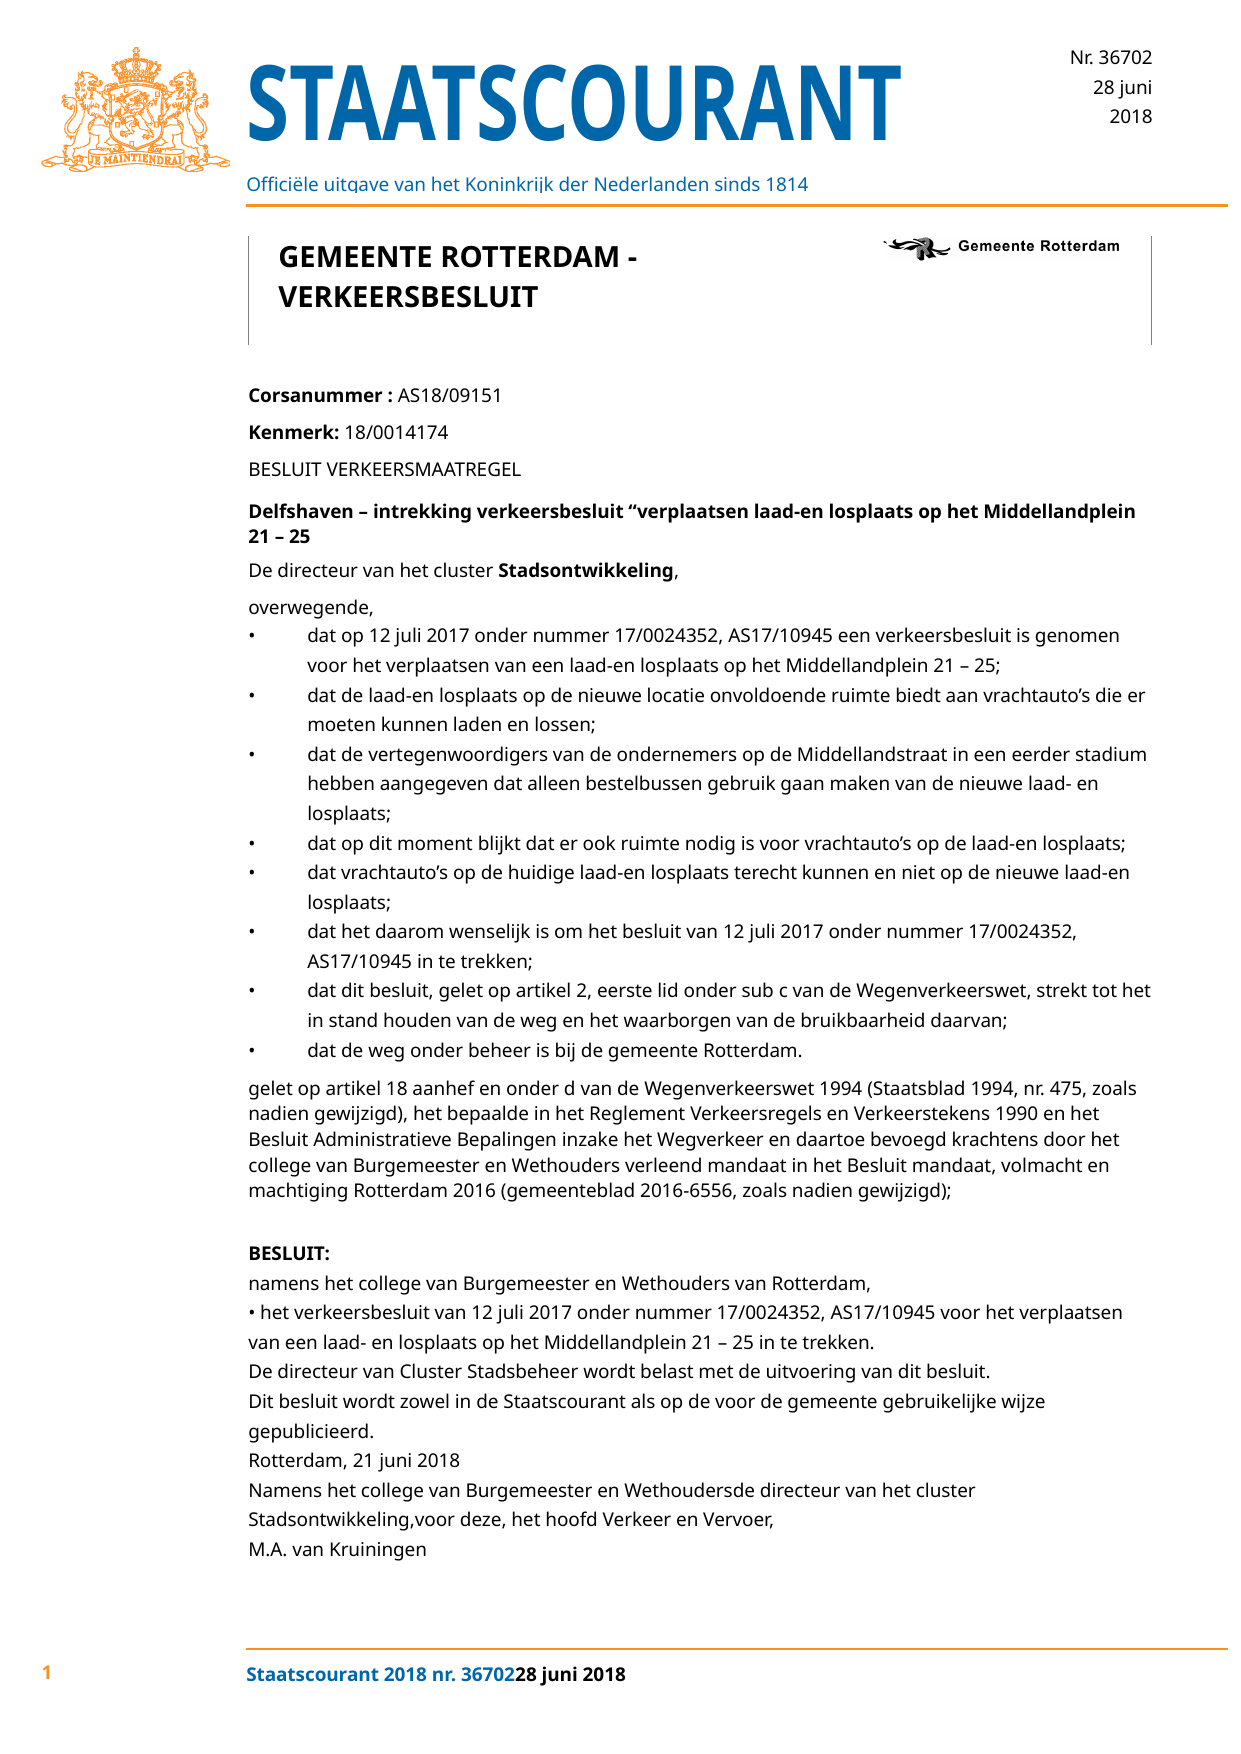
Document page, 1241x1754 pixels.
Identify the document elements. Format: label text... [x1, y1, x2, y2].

picture [882, 236, 1119, 261]
text Namens het college van Burgemeester en Wethoudersde directeur van het cluster Stadsontwikkeling,voor deze, het hoofd Verkeer en Vervoer, [248, 1477, 1152, 1532]
text gelet op artikel 18 aanhef en onder d van de Wegenverkeerswet 1994 (Staatsblad 1994, nr. 475, zoals nadien gewijzigd), het bepaalde in het Reglement Verkeersregels en Verkeerstekens 1990 en het Besluit Administratieve Bepalingen inzake het Wegverkeer en daartoe bevoegd krachtens door het college van Burgemeester en Wethouders verleend mandaat in het Besluit mandaat, volmacht en machtiging Rotterdam 2016 (gemeenteblad 2016-6556, zoals nadien gewijzigd); [248, 1075, 1152, 1203]
text BESLUIT: [248, 1240, 1152, 1266]
text De directeur van Cluster Stadsbeheer wordt belast met de uitvoering van dit besluit. [248, 1359, 1152, 1384]
text namens het college van Burgemeester en Wethouders van Rotterdam, [248, 1270, 1152, 1296]
text Corsanummer : AS18/09151 [248, 383, 1152, 408]
text Kenmerk: 18/0014174 [248, 419, 1152, 445]
list dat vrachtauto’s op de huidige laad-en losplaats terecht kunnen en niet op de nieuwe laad-en losplaats; [248, 859, 1152, 914]
text • het verkeersbesluit van 12 juli 2017 onder nummer 17/0024352, AS17/10945 voor het verplaatsen van een laad- en losplaats op het Middellandplein 21 – 25 in te trekken. [248, 1299, 1152, 1355]
text BESLUIT VERKEERSMAATREGEL [248, 456, 1152, 482]
table_header GEMEENTE ROTTERDAM - VERKEERSBESLUIT [249, 236, 850, 345]
table_header [850, 236, 1151, 345]
list dat de laad-en losplaats op de nieuwe locatie onvoldoende ruimte biedt aan vrachtauto’s die er moeten kunnen laden en lossen; [248, 682, 1152, 737]
list dat de weg onder beheer is bij de gemeente Rotterdam. [248, 1037, 1152, 1062]
text Dit besluit wordt zowel in de Staatscourant als op de voor de gemeente gebruikelijke wijze gepublicieerd. [248, 1388, 1152, 1443]
list dat dit besluit, gelet op artikel 2, eerste lid onder sub c van de Wegenverkeerswet, strekt tot het in stand houden van de weg en het waarborgen van de bruikbaarheid daarvan; [248, 978, 1152, 1033]
text M.A. van Kruiningen [248, 1536, 1152, 1562]
list dat de vertegenwoordigers van de ondernemers op de Middellandstraat in een eerder stadium hebben aangegeven dat alleen bestelbussen gebruik gaan maken van de nieuwe laad- en losplaats; [248, 741, 1152, 826]
text De directeur van het cluster Stadsontwikkeling, [248, 558, 1152, 583]
text Rotterdam, 21 juni 2018 [248, 1447, 1152, 1473]
list dat op 12 juli 2017 onder nummer 17/0024352, AS17/10945 een verkeersbesluit is genomen voor het verplaatsen van een laad-en losplaats op het Middellandplein 21 – 25; [248, 623, 1152, 678]
list dat het daarom wenselijk is om het besluit van 12 juli 2017 onder nummer 17/0024352, AS17/10945 in te trekken; [248, 918, 1152, 974]
list dat op dit moment blijkt dat er ook ruimte nodig is voor vrachtauto’s op de laad-en losplaats; [248, 830, 1152, 855]
text Delfshaven – intrekking verkeersbesluit “verplaatsen laad-en losplaats op het Middellandplein 21 – 25 [248, 498, 1152, 549]
picture [41, 47, 231, 172]
text overwegende, [248, 594, 1152, 620]
